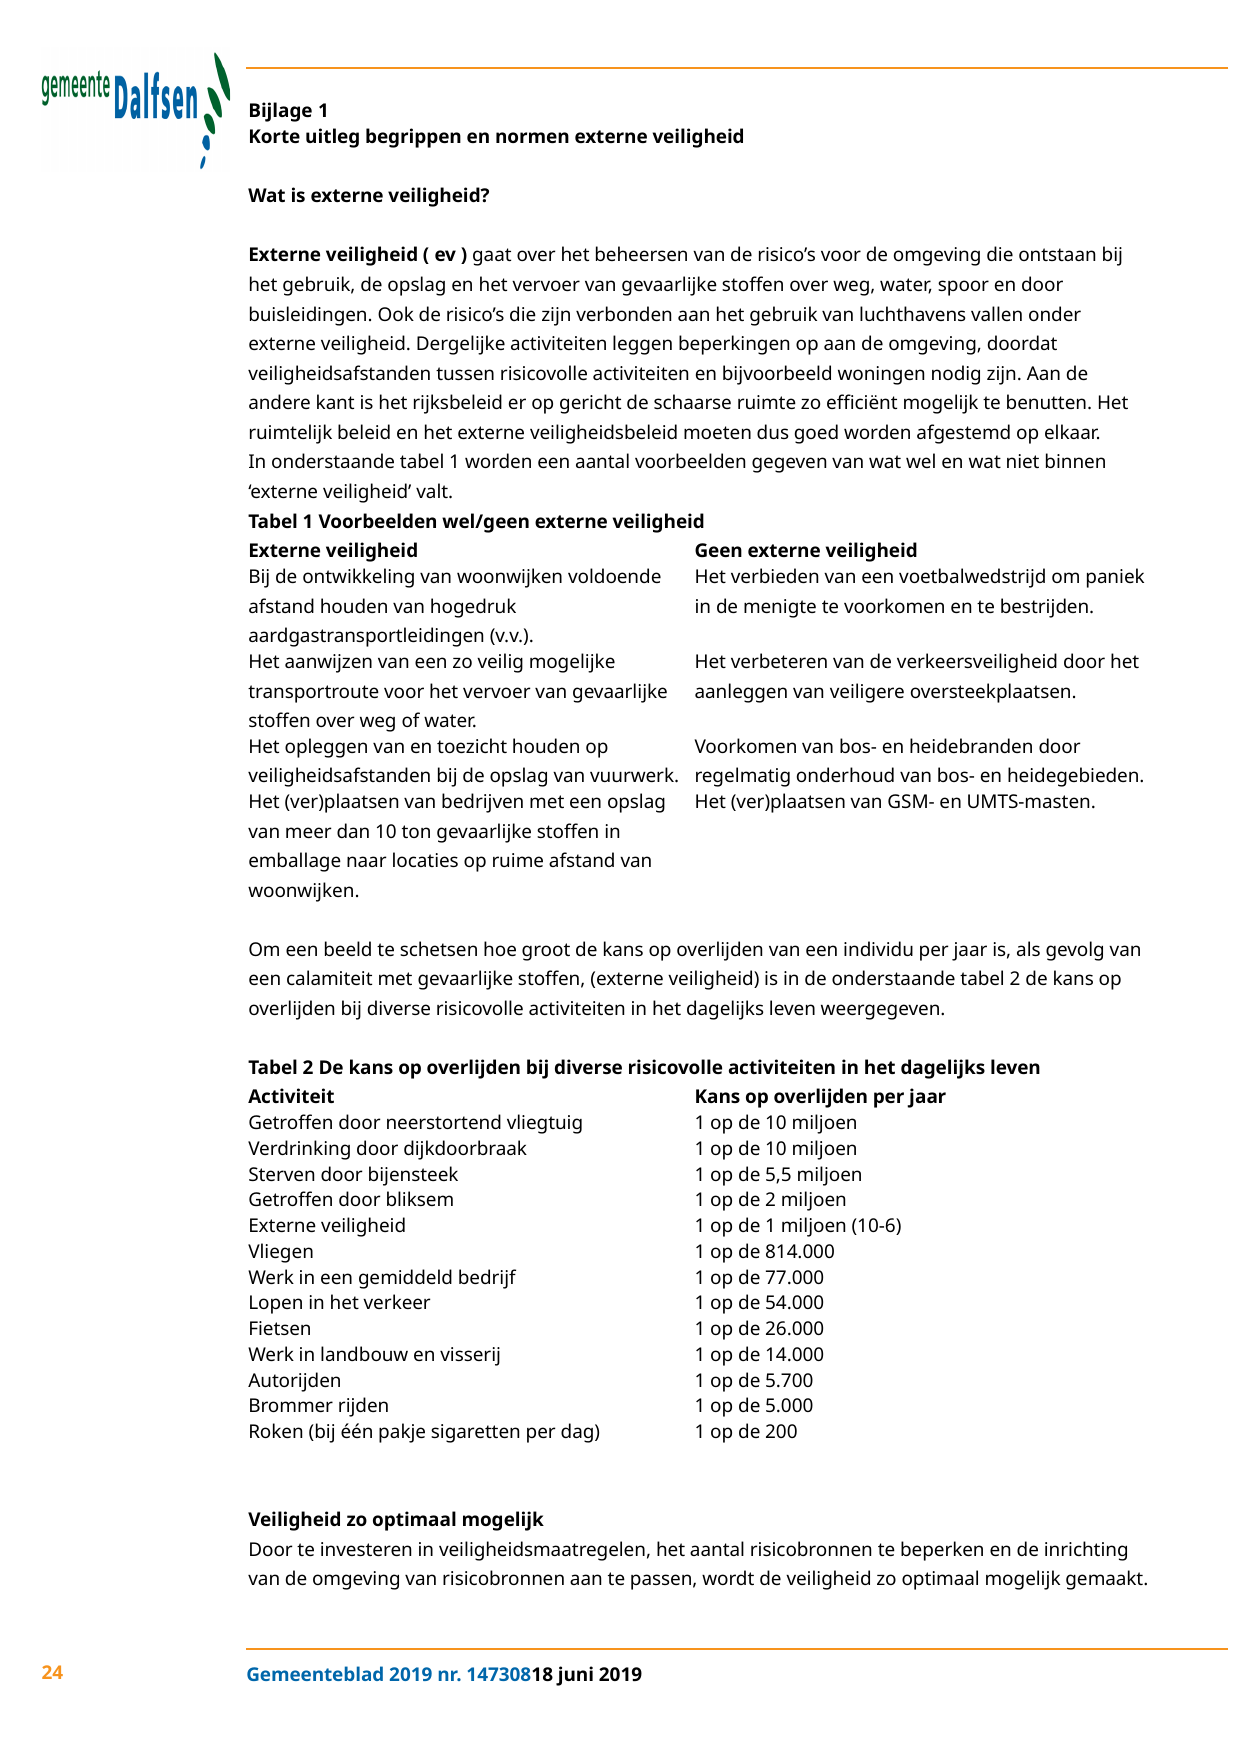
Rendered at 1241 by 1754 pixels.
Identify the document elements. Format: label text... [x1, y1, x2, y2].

table_cell 1 op de 10 miljoen [694, 1110, 1152, 1135]
table_cell Getroffen door bliksem [248, 1187, 694, 1212]
table_header Externe veiligheid [248, 538, 694, 563]
text Korte uitleg begrippen en normen externe veiligheid [248, 123, 1152, 149]
table_cell 1 op de 200 [694, 1418, 1152, 1444]
table_cell Roken (bij één pakje sigaretten per dag) [248, 1418, 694, 1444]
text Externe veiligheid ( ev ) gaat over het beheersen van de risico’s voor de omgeving die ontstaan bij het gebruik, de opslag en het vervoer van gevaarlijke stoffen over weg, water, spoor en door buisleidingen. Ook de risico’s die zijn verbonden aan het gebruik van luchthavens vallen onder externe veiligheid. Dergelijke activiteiten leggen beperkingen op aan de omgeving, doordat veiligheidsafstanden tussen risicovolle activiteiten en bijvoorbeeld woningen nodig zijn. Aan de andere kant is het rijksbeleid er op gericht de schaarse ruimte zo efficiënt mogelijk te benutten. Het ruimtelijk beleid en het externe veiligheidsbeleid moeten dus goed worden afgestemd op elkaar. [248, 242, 1152, 445]
table_cell 1 op de 2 miljoen [694, 1187, 1152, 1212]
table_cell 1 op de 54.000 [694, 1290, 1152, 1315]
table_cell 1 op de 77.000 [694, 1264, 1152, 1289]
table_cell Voorkomen van bos- en heidebranden door regelmatig onderhoud van bos- en heidegebieden. [694, 733, 1152, 788]
text Tabel 1 Voorbeelden wel/geen externe veiligheid [248, 508, 1152, 534]
table_cell 1 op de 14.000 [694, 1341, 1152, 1367]
table_cell Lopen in het verkeer [248, 1290, 694, 1315]
table_cell Het aanwijzen van een zo veilig mogelijke transportroute voor het vervoer van gevaarlijke stoffen over weg of water. [248, 648, 694, 733]
text Tabel 2 De kans op overlijden bij diverse risicovolle activiteiten in het dagelijks leven [248, 1054, 1152, 1080]
table_cell Verdrinking door dijkdoorbraak [248, 1135, 694, 1161]
table_header Geen externe veiligheid [694, 538, 1152, 563]
text Wat is externe veiligheid? [248, 182, 1152, 208]
text Bijlage 1 [248, 95, 1152, 123]
table_cell 1 op de 26.000 [694, 1315, 1152, 1341]
text In onderstaande tabel 1 worden een aantal voorbeelden gegeven van wat wel en wat niet binnen ‘externe veiligheid’ valt. [248, 449, 1152, 504]
table_header Activiteit [248, 1084, 694, 1109]
table_cell Getroffen door neerstortend vliegtuig [248, 1110, 694, 1135]
table_cell Het (ver)plaatsen van GSM- en UMTS-masten. [694, 789, 1152, 903]
table_cell Het (ver)plaatsen van bedrijven met een opslag van meer dan 10 ton gevaarlijke stoffen in emballage naar locaties op ruime afstand van woonwijken. [248, 789, 694, 903]
table_cell Werk in een gemiddeld bedrijf [248, 1264, 694, 1289]
table_cell Sterven door bijensteek [248, 1161, 694, 1187]
table_cell Autorijden [248, 1367, 694, 1392]
table_cell Externe veiligheid [248, 1213, 694, 1238]
table_cell Werk in landbouw en visserij [248, 1341, 694, 1367]
table_cell Bij de ontwikkeling van woonwijken voldoende afstand houden van hogedruk aardgastransportleidingen (v.v.). [248, 563, 694, 648]
table_cell 1 op de 5.000 [694, 1393, 1152, 1418]
picture [41, 47, 231, 172]
table_cell 1 op de 5,5 miljoen [694, 1161, 1152, 1187]
table_cell 1 op de 1 miljoen (10-6) [694, 1213, 1152, 1238]
table_cell Fietsen [248, 1315, 694, 1341]
text Veiligheid zo optimaal mogelijk [248, 1506, 1152, 1532]
table_cell Het verbeteren van de verkeersveiligheid door het aanleggen van veiligere oversteekplaatsen. [694, 648, 1152, 733]
table_cell 1 op de 5.700 [694, 1367, 1152, 1392]
table_cell Het opleggen van en toezicht houden op veiligheidsafstanden bij de opslag van vuurwerk. [248, 733, 694, 788]
text Om een beeld te schetsen hoe groot de kans op overlijden van een individu per jaar is, als gevolg van een calamiteit met gevaarlijke stoffen, (externe veiligheid) is in de onderstaande tabel 2 de kans op overlijden bij diverse risicovolle activiteiten in het dagelijks leven weergegeven. [248, 936, 1152, 1021]
table_cell 1 op de 10 miljoen [694, 1135, 1152, 1161]
table_cell Het verbieden van een voetbalwedstrijd om paniek in de menigte te voorkomen en te bestrijden. [694, 563, 1152, 648]
table_cell Brommer rijden [248, 1393, 694, 1418]
table_header Kans op overlijden per jaar [694, 1084, 1152, 1109]
text Door te investeren in veiligheidsmaatregelen, het aantal risicobronnen te beperken en de inrichting van de omgeving van risicobronnen aan te passen, wordt de veiligheid zo optimaal mogelijk gemaakt. [248, 1536, 1152, 1591]
table_cell Vliegen [248, 1238, 694, 1264]
table_cell 1 op de 814.000 [694, 1238, 1152, 1264]
